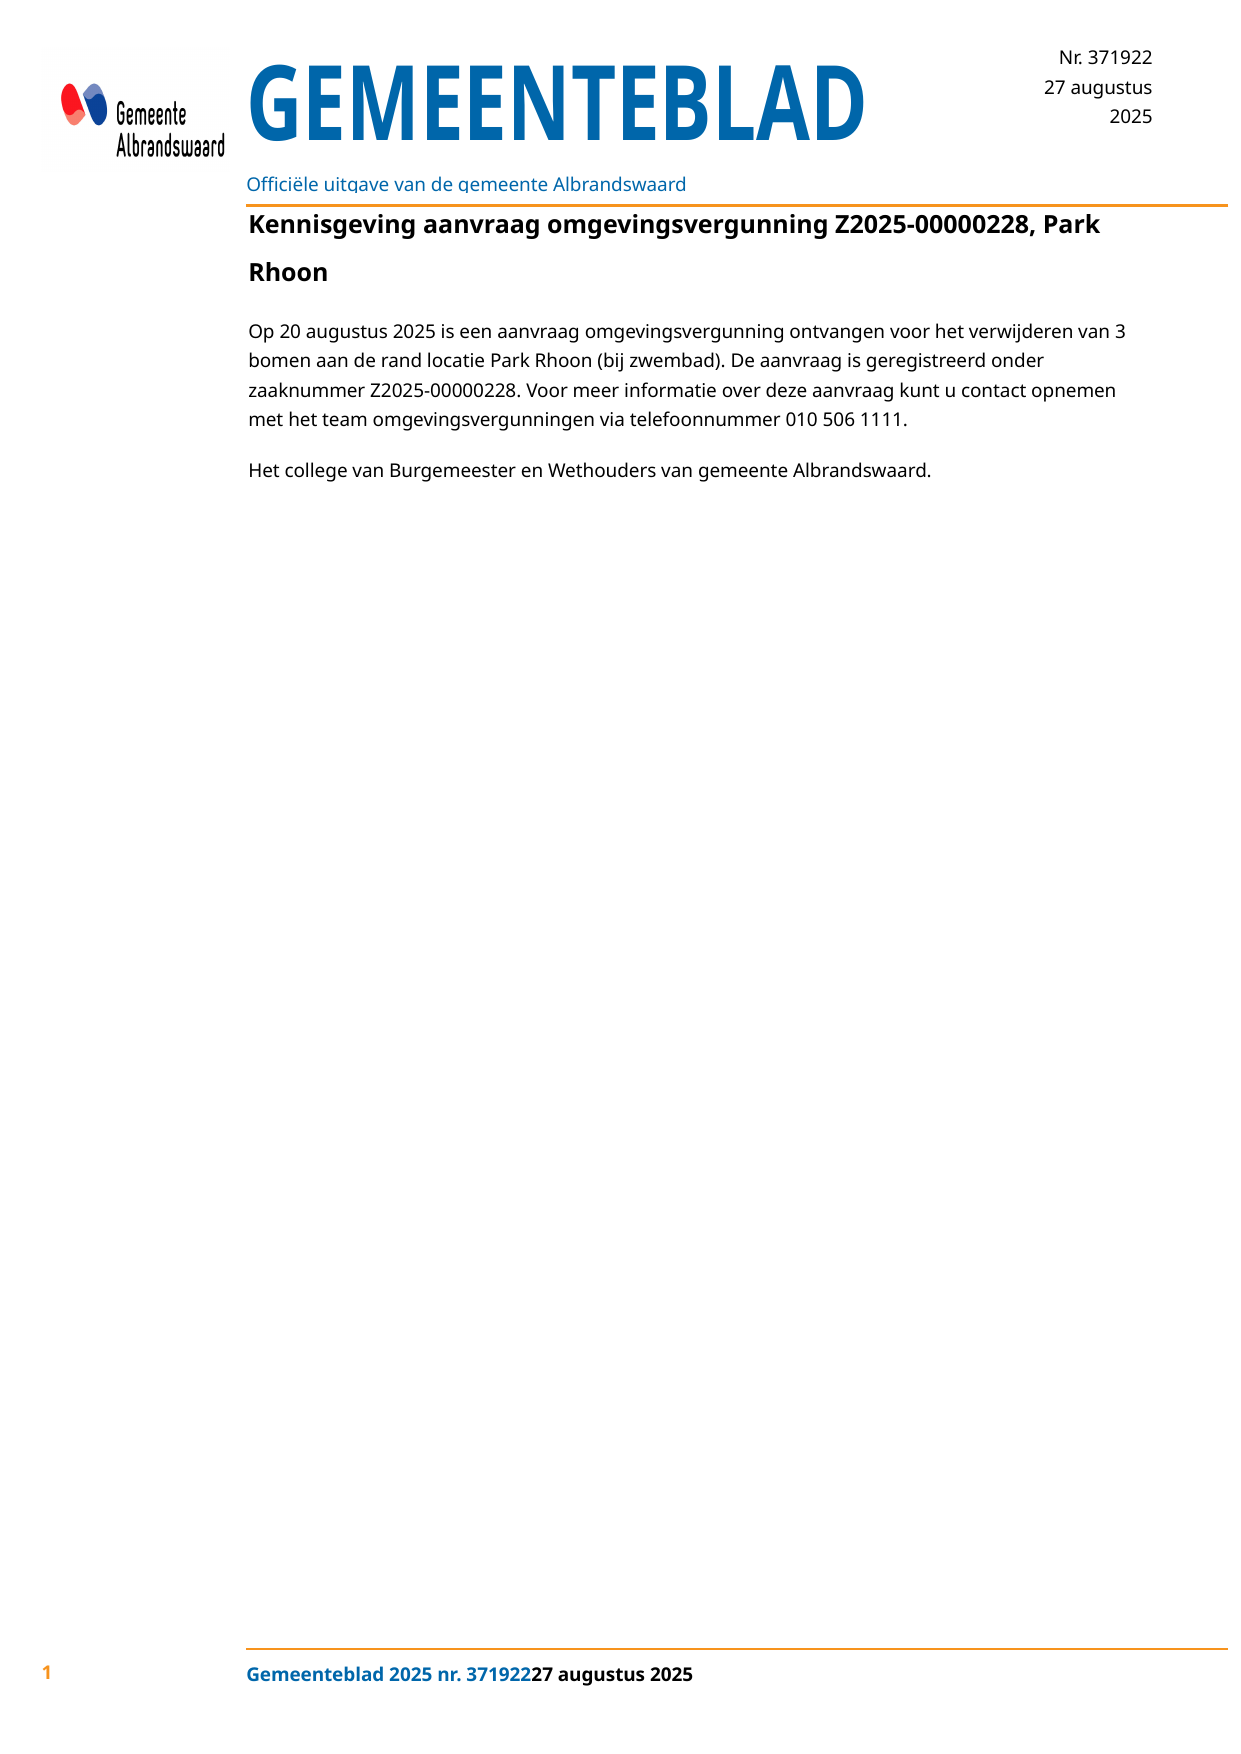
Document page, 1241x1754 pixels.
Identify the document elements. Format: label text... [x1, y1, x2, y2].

text Kennisgeving aanvraag omgevingsvergunning Z2025-00000228, Park Rhoon [248, 207, 1152, 288]
picture [41, 47, 231, 172]
text Het college van Burgemeester en Wethouders van gemeente Albrandswaard. [248, 457, 1152, 483]
text Op 20 augustus 2025 is een aanvraag omgevingsvergunning ontvangen voor het verwijderen van 3 bomen aan de rand locatie Park Rhoon (bij zwembad). De aanvraag is geregistreerd onder zaaknummer Z2025-00000228. Voor meer informatie over deze aanvraag kunt u contact opnemen met het team omgevingsvergunningen via telefoonnummer 010 506 1111. [248, 318, 1152, 432]
